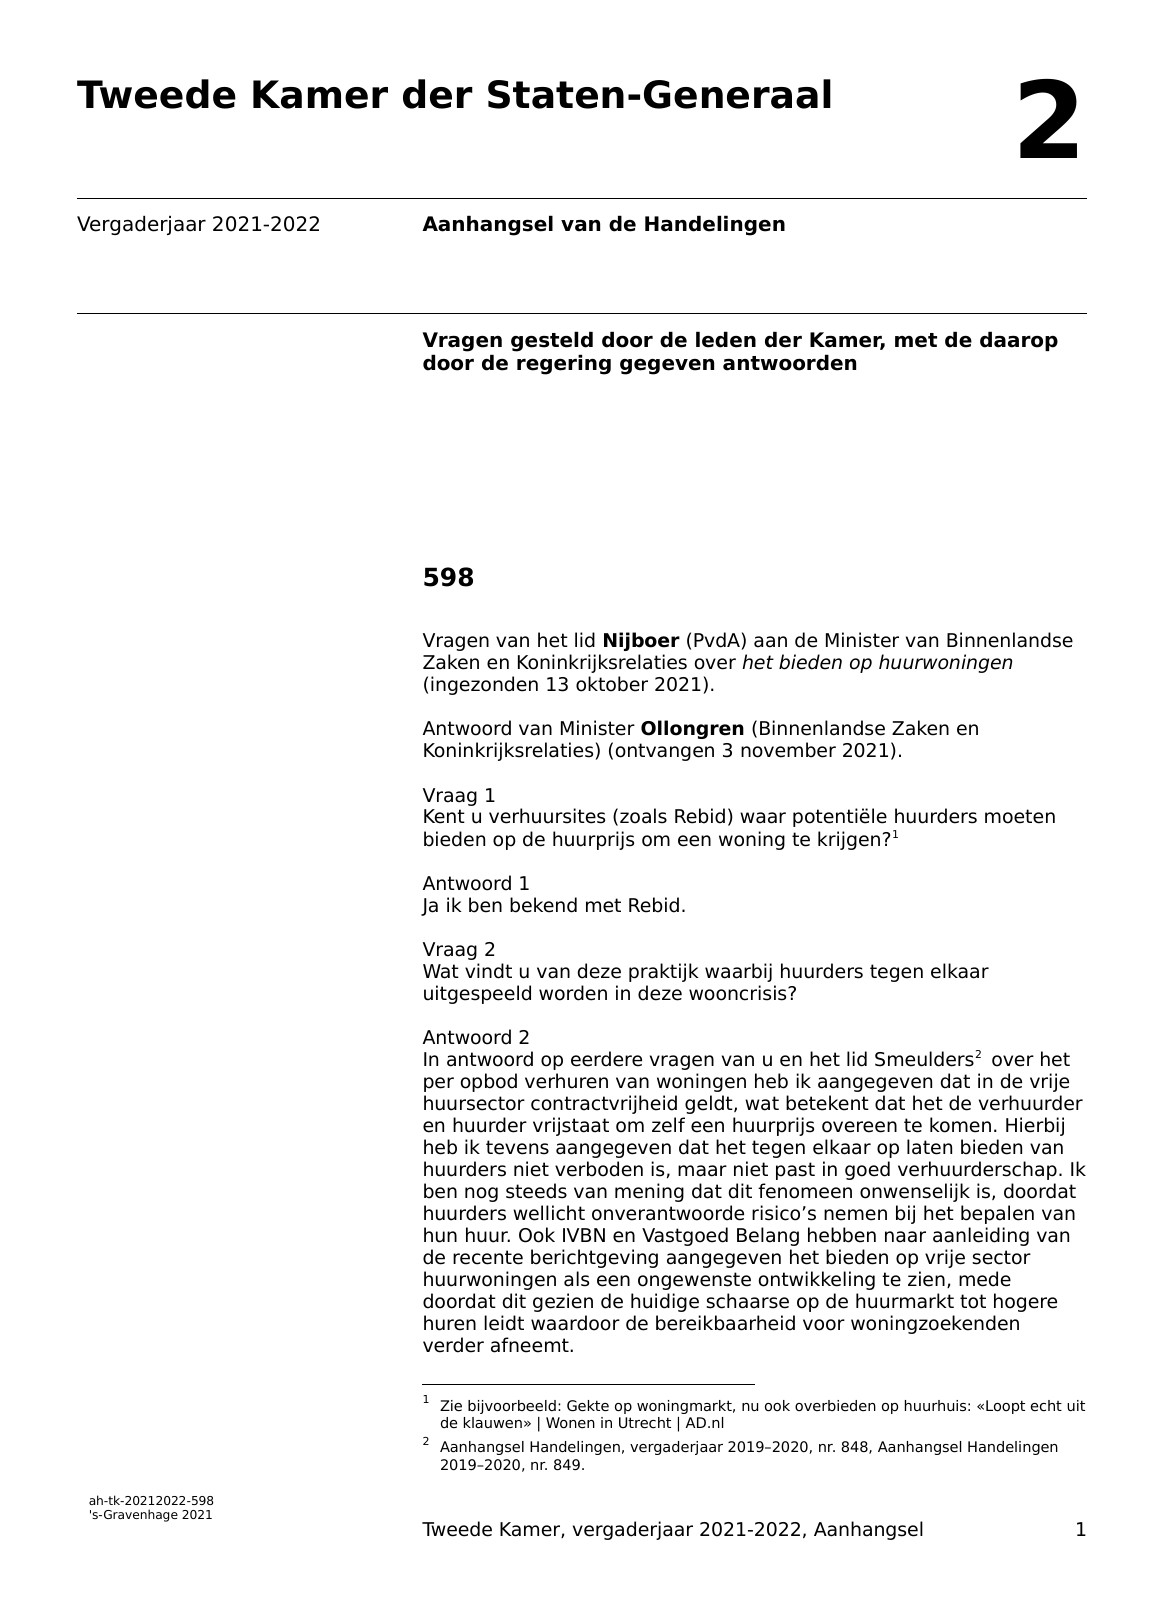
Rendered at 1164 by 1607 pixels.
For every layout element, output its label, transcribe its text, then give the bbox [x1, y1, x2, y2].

text Kent u verhuursites (zoals Rebid) waar potentiële huurders moeten bieden op de huurprijs om een woning te krijgen? [422, 806, 1087, 850]
text 's-Gravenhage 2021 [88, 1508, 323, 1522]
table_cell Aanhangsel van de Handelingen [422, 199, 1087, 313]
text Antwoord 1 [422, 873, 1087, 894]
text Zie bijvoorbeeld: Gekte op woningmarkt, nu ook overbieden op huurhuis: «Loopt echt uit de klauwen» | Wonen in Utrecht | AD.nl [422, 1393, 1087, 1432]
text Wat vindt u van deze praktijk waarbij huurders tegen elkaar uitgespeeld worden in deze wooncrisis? [422, 961, 1087, 1005]
text 598 [422, 563, 1087, 592]
text Vragen van het lid Nijboer (PvdA) aan de Minister van Binnenlandse Zaken en Koninkrijksrelaties over het bieden op huurwoningen (ingezonden 13 oktober 2021). [422, 630, 1087, 696]
table_cell [77, 314, 422, 375]
table_cell Vragen gesteld door de leden der Kamer, met de daarop door de regering gegeven antwoorden [422, 314, 1087, 375]
text Antwoord van Minister Ollongren (Binnenlandse Zaken en Koninkrijksrelaties) (ontvangen 3 november 2021). [422, 718, 1087, 762]
text Vraag 1 [422, 784, 1087, 806]
text Antwoord 2 [422, 1027, 1087, 1049]
text Aanhangsel Handelingen, vergaderjaar 2019–2020, nr. 848, Aanhangsel Handelingen 2019–2020, nr. 849. [422, 1435, 1087, 1474]
text Ja ik ben bekend met Rebid. [422, 894, 1087, 917]
text In antwoord op eerdere vragen van u en het lid Smeulders over het per opbod verhuren van woningen heb ik aangegeven dat in de vrije huursector contractvrijheid geldt, wat betekent dat het de verhuurder en huurder vrijstaat om zelf een huurprijs overeen te komen. Hierbij heb ik tevens aangegeven dat het tegen elkaar op laten bieden van huurders niet verboden is, maar niet past in goed verhuurderschap. Ik ben nog steeds van mening dat dit fenomeen onwenselijk is, doordat huurders wellicht onverantwoorde risico’s nemen bij het bepalen van hun huur. Ook IVBN en Vastgoed Belang hebben naar aanleiding van de recente berichtgeving aangegeven het bieden op vrije sector huurwoningen als een ongewenste ontwikkeling te zien, mede doordat dit gezien de huidige schaarse op de huurmarkt tot hogere huren leidt waardoor de bereikbaarheid voor woningzoekenden verder afneemt. [422, 1049, 1087, 1357]
table_cell Vergaderjaar 2021-2022 [77, 199, 422, 313]
table_header 2 [886, 59, 1087, 198]
table_header Tweede Kamer der Staten-Generaal [77, 59, 886, 198]
text Vraag 2 [422, 939, 1087, 961]
text ah-tk-20212022-598 [88, 1494, 323, 1508]
